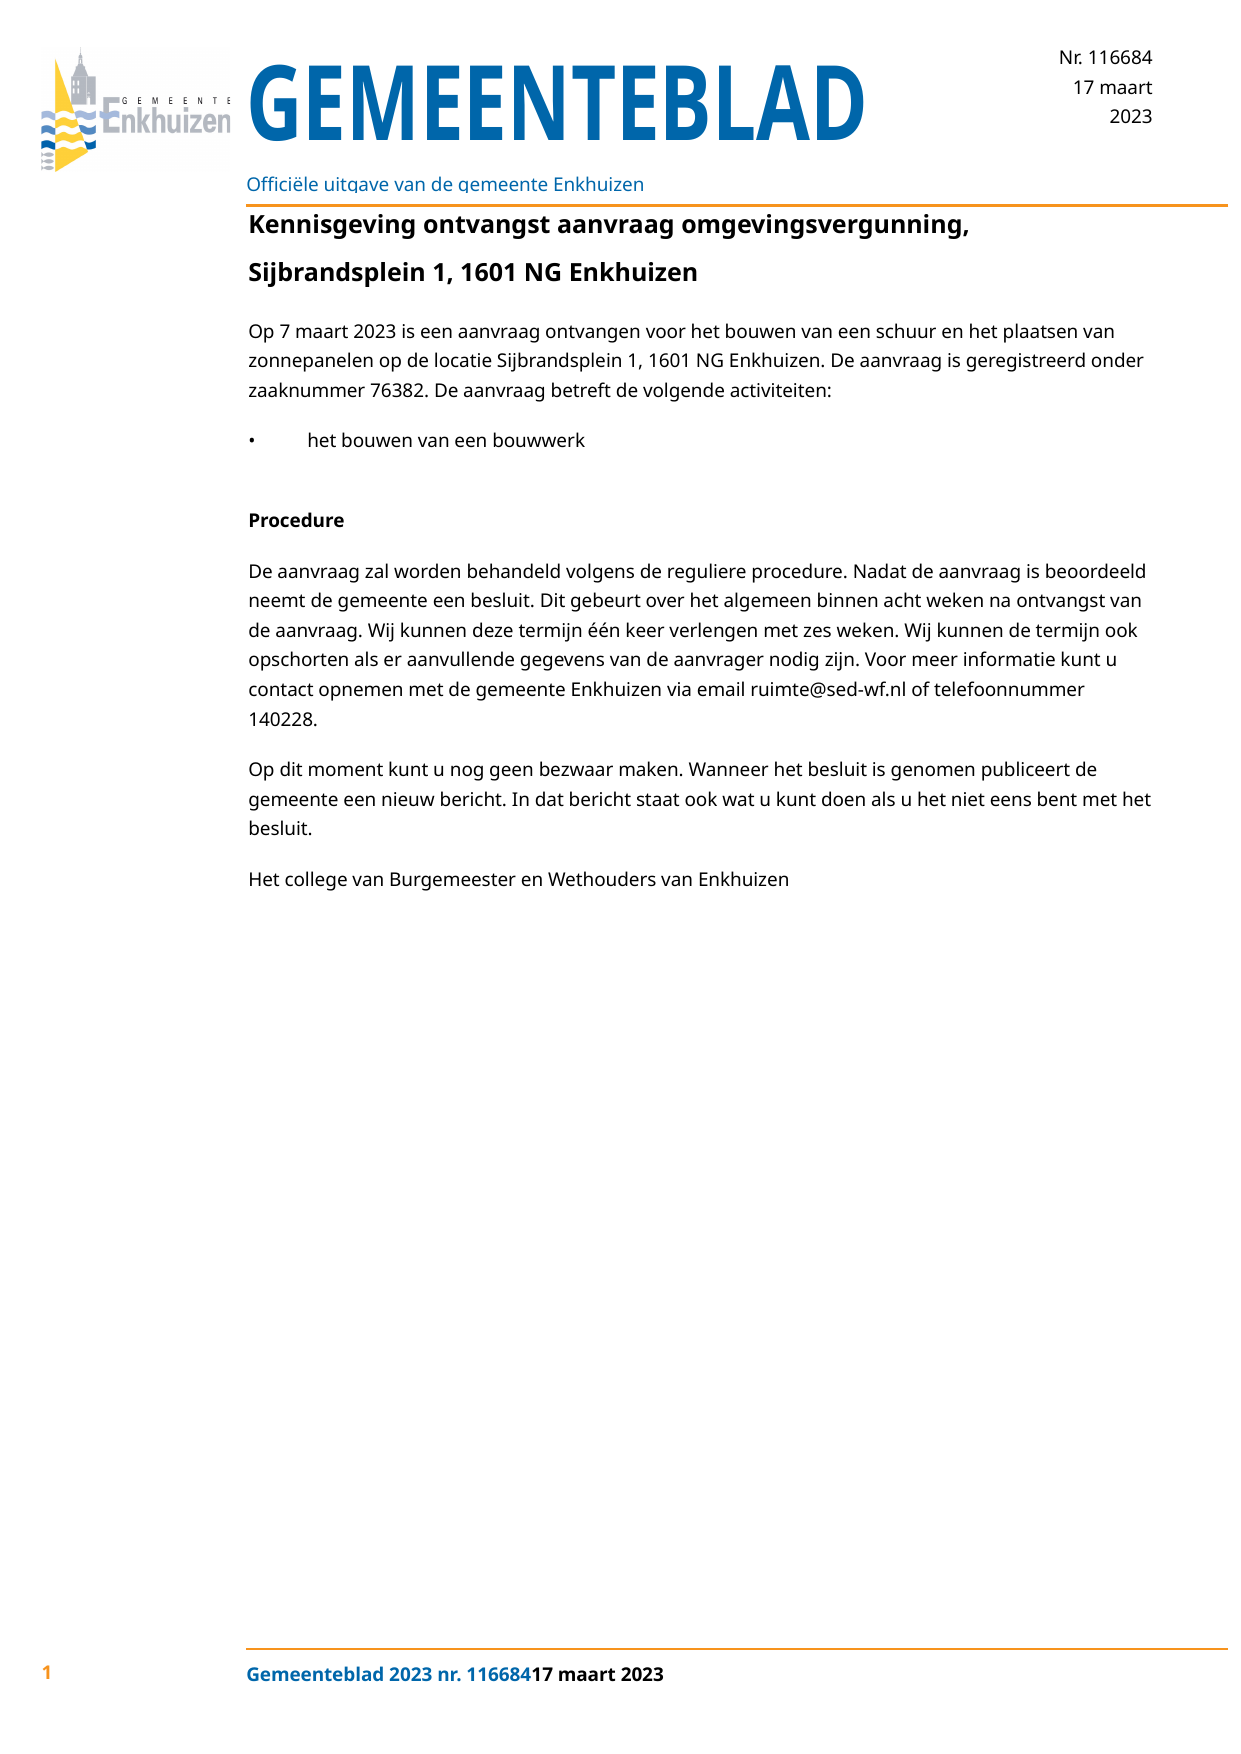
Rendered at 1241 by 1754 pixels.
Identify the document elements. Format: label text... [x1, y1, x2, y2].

text Het college van Burgemeester en Wethouders van Enkhuizen [248, 866, 1152, 892]
text Procedure [248, 507, 1152, 533]
text Op 7 maart 2023 is een aanvraag ontvangen voor het bouwen van een schuur en het plaatsen van zonnepanelen op de locatie Sijbrandsplein 1, 1601 NG Enkhuizen. De aanvraag is geregistreerd onder zaaknummer 76382. De aanvraag betreft de volgende activiteiten: [248, 318, 1152, 403]
text Kennisgeving ontvangst aanvraag omgevingsvergunning, Sijbrandsplein 1, 1601 NG Enkhuizen [248, 207, 1152, 288]
picture [41, 47, 231, 172]
text Op dit moment kunt u nog geen bezwaar maken. Wanneer het besluit is genomen publiceert de gemeente een nieuw bericht. In dat bericht staat ook wat u kunt doen als u het niet eens bent met het besluit. [248, 756, 1152, 841]
text De aanvraag zal worden behandeld volgens de reguliere procedure. Nadat de aanvraag is beoordeeld neemt de gemeente een besluit. Dit gebeurt over het algemeen binnen acht weken na ontvangst van de aanvraag. Wij kunnen deze termijn één keer verlengen met zes weken. Wij kunnen de termijn ook opschorten als er aanvullende gegevens van de aanvrager nodig zijn. Voor meer informatie kunt u contact opnemen met de gemeente Enkhuizen via email ruimte@sed-wf.nl of telefoonnummer 140228. [248, 558, 1152, 732]
list het bouwen van een bouwwerk [248, 427, 1152, 453]
